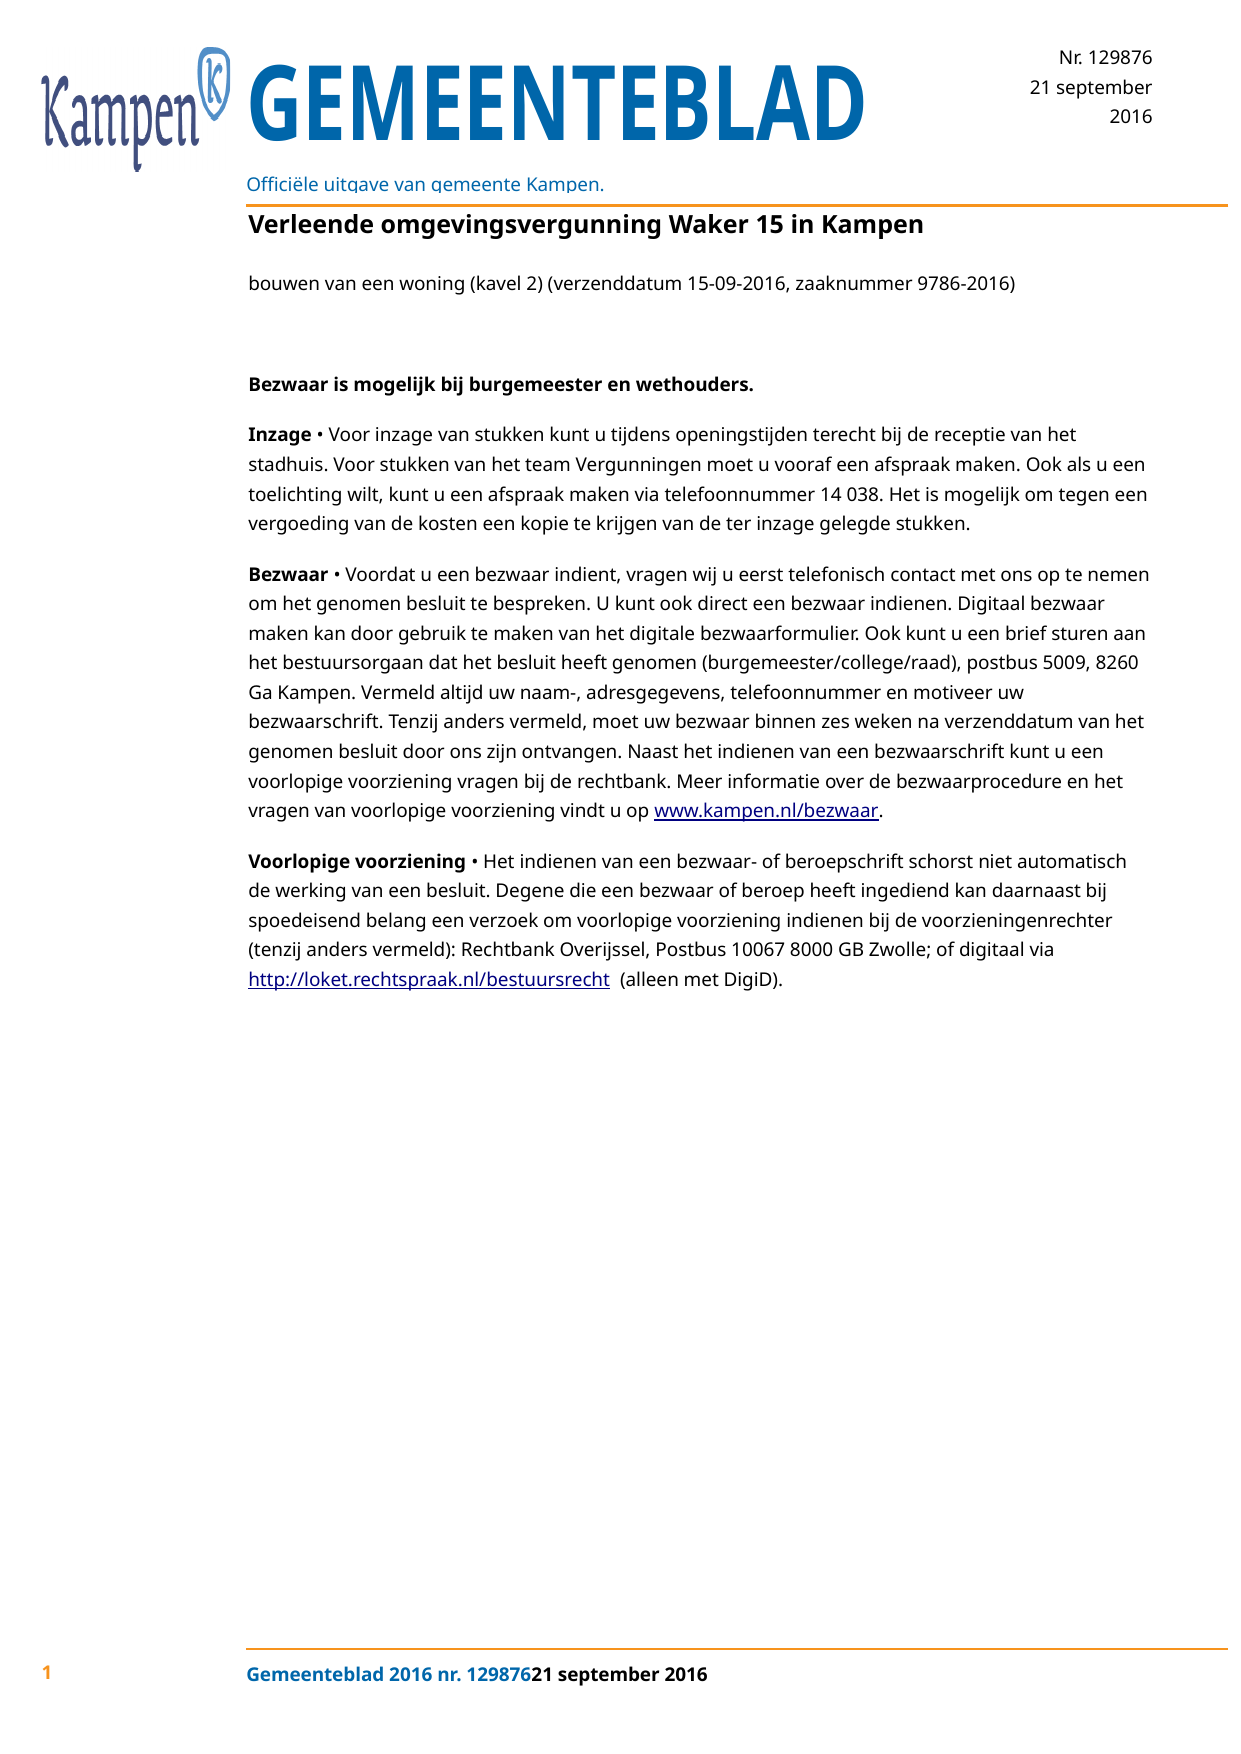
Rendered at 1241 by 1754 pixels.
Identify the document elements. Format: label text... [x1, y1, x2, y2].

picture [41, 47, 231, 172]
text Inzage • Voor inzage van stukken kunt u tijdens openingstijden terecht bij de receptie van het stadhuis. Voor stukken van het team Vergunningen moet u vooraf een afspraak maken. Ook als u een toelichting wilt, kunt u een afspraak maken via telefoonnummer 14 038. Het is mogelijk om tegen een vergoeding van de kosten een kopie te krijgen van de ter inzage gelegde stukken. [248, 422, 1152, 536]
text Bezwaar is mogelijk bij burgemeester en wethouders. [248, 371, 1152, 397]
text Bezwaar • Voordat u een bezwaar indient, vragen wij u eerst telefonisch contact met ons op te nemen om het genomen besluit te bespreken. U kunt ook direct een bezwaar indienen. Digitaal bezwaar maken kan door gebruik te maken van het digitale bezwaarformulier. Ook kunt u een brief sturen aan het bestuursorgaan dat het besluit heeft genomen (burgemeester/college/raad), postbus 5009, 8260 Ga Kampen. Vermeld altijd uw naam-, adresgegevens, telefoonnummer en motiveer uw bezwaarschrift. Tenzij anders vermeld, moet uw bezwaar binnen zes weken na verzenddatum van het genomen besluit door ons zijn ontvangen. Naast het indienen van een bezwaarschrift kunt u een voorlopige voorziening vragen bij de rechtbank. Meer informatie over de bezwaarprocedure en het vragen van voorlopige voorziening vindt u op www.kampen.nl/bezwaar. [248, 561, 1152, 823]
text Voorlopige voorziening • Het indienen van een bezwaar- of beroepschrift schorst niet automatisch de werking van een besluit. Degene die een bezwaar of beroep heeft ingediend kan daarnaast bij spoedeisend belang een verzoek om voorlopige voorziening indienen bij de voorzieningenrechter (tenzij anders vermeld): Rechtbank Overijssel, Postbus 10067 8000 GB Zwolle; of digitaal via http://loket.rechtspraak.nl/bestuursrecht (alleen met DigiD). [248, 848, 1152, 992]
text bouwen van een woning (kavel 2) (verzenddatum 15-09-2016, zaaknummer 9786-2016) [248, 270, 1152, 296]
text Verleende omgevingsvergunning Waker 15 in Kampen [248, 207, 1152, 241]
